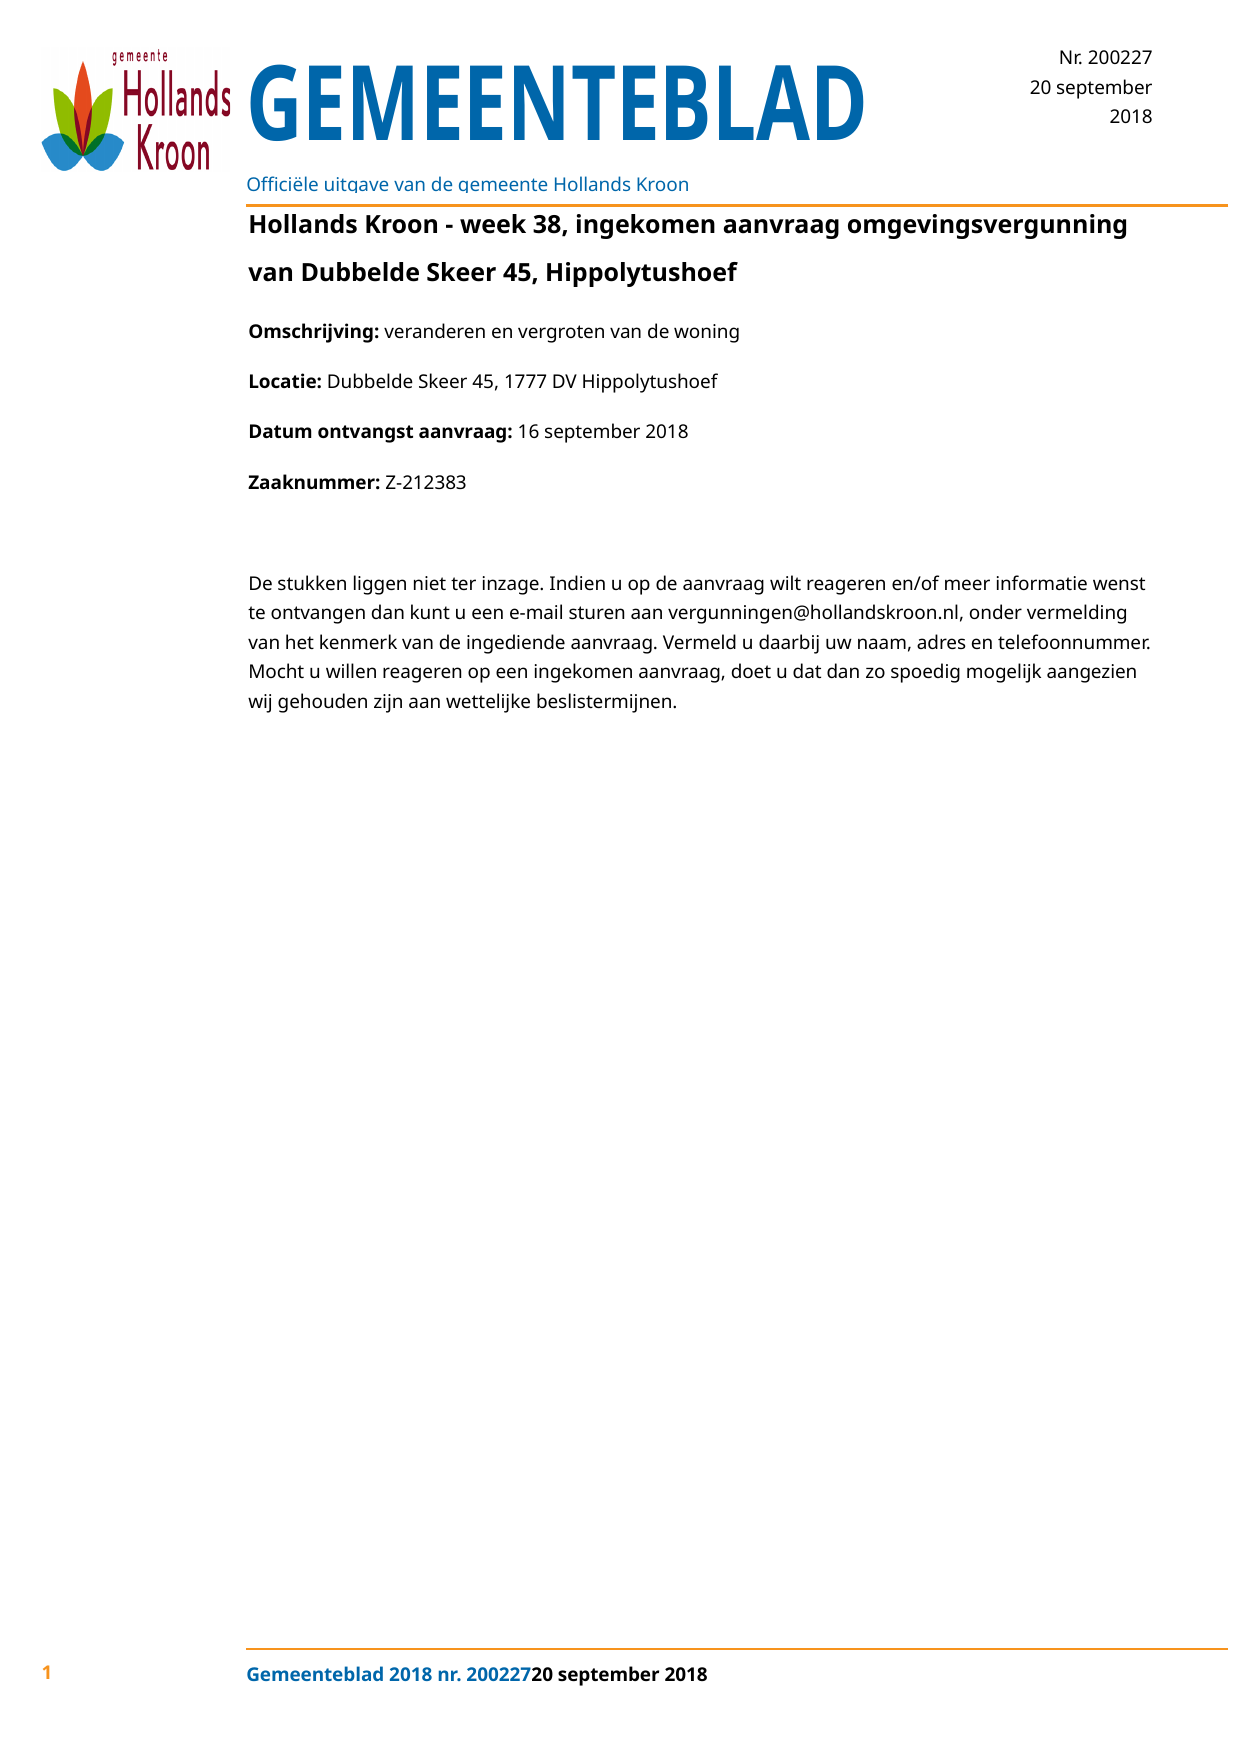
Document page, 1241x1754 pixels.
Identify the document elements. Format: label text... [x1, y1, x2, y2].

text Locatie: Dubbelde Skeer 45, 1777 DV Hippolytushoef [248, 368, 1152, 394]
text Datum ontvangst aanvraag: 16 september 2018 [248, 419, 1152, 444]
text De stukken liggen niet ter inzage. Indien u op de aanvraag wilt reageren en/of meer informatie wenst te ontvangen dan kunt u een e-mail sturen aan vergunningen@hollandskroon.nl, onder vermelding van het kenmerk van de ingediende aanvraag. Vermeld u daarbij uw naam, adres en telefoonnummer. Mocht u willen reageren op een ingekomen aanvraag, doet u dat dan zo spoedig mogelijk aangezien wij gehouden zijn aan wettelijke beslistermijnen. [248, 570, 1152, 714]
text Hollands Kroon - week 38, ingekomen aanvraag omgevingsvergunning van Dubbelde Skeer 45, Hippolytushoef [248, 207, 1152, 288]
picture [41, 47, 231, 172]
text Zaaknummer: Z-212383 [248, 469, 1152, 495]
text Omschrijving: veranderen en vergroten van de woning [248, 318, 1152, 344]
